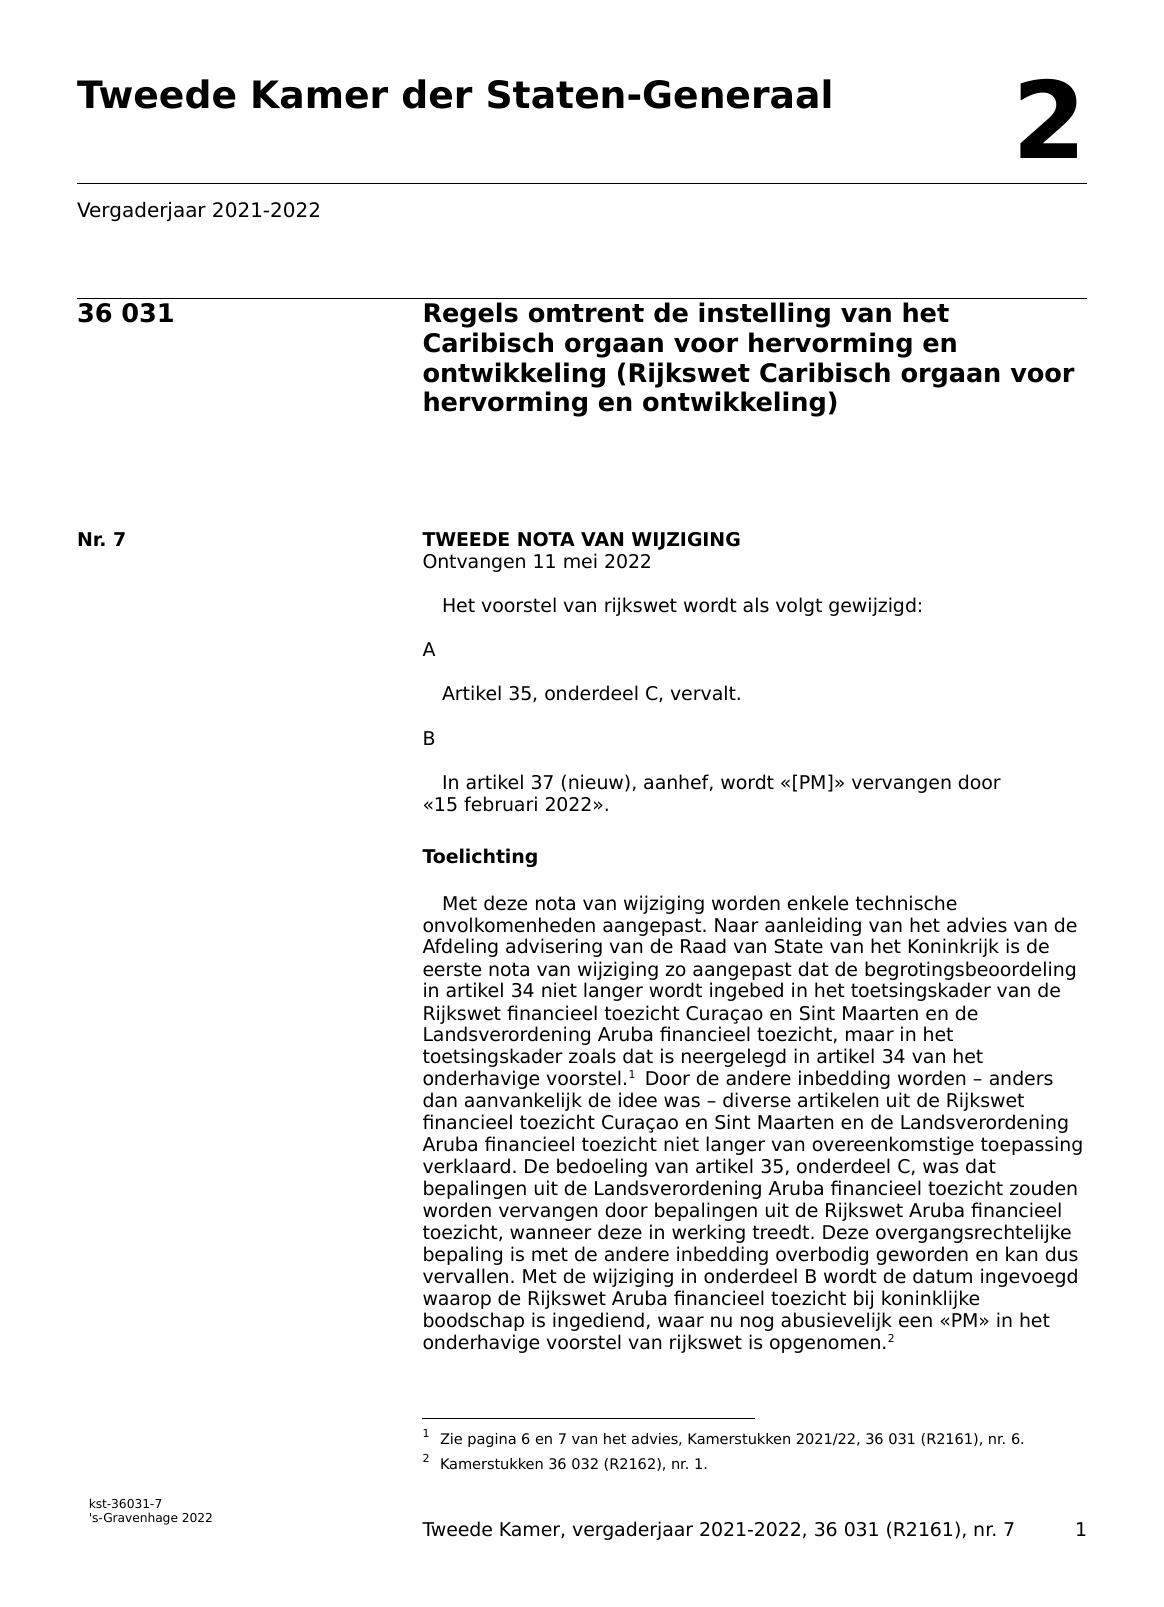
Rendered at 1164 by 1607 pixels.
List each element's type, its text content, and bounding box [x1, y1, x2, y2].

text In artikel 37 (nieuw), aanhef, wordt «[PM]» vervangen door «15 februari 2022». [422, 772, 1087, 816]
text kst-36031-7 [88, 1497, 323, 1511]
text Het voorstel van rijkswet wordt als volgt gewijzigd: [422, 595, 1087, 617]
text Kamerstukken 36 032 (R2162), nr. 1. [422, 1452, 1087, 1474]
table_header Tweede Kamer der Staten-Generaal [77, 59, 886, 183]
subtitle 36 031 Regels omtrent de instelling van het Caribisch orgaan voor hervorming en ontwikkeling (Rijkswet Caribisch orgaan voor hervorming en ontwikkeling) [77, 299, 1087, 418]
subtitle A [422, 639, 1087, 661]
table_header 2 [886, 59, 1087, 183]
subtitle Toelichting [422, 846, 1087, 867]
text Zie pagina 6 en 7 van het advies, Kamerstukken 2021/22, 36 031 (R2161), nr. 6. [422, 1427, 1087, 1449]
text 's-Gravenhage 2022 [88, 1511, 323, 1525]
subtitle Nr. 7 TWEEDE NOTA VAN WIJZIGING [77, 529, 1087, 551]
text Artikel 35, onderdeel C, vervalt. [422, 683, 1087, 705]
text Met deze nota van wijziging worden enkele technische onvolkomenheden aangepast. Naar aanleiding van het advies van de Afdeling advisering van de Raad van State van het Koninkrijk is de eerste nota van wijziging zo aangepast dat de begrotingsbeoordeling in artikel 34 niet langer wordt ingebed in het toetsingskader van de Rijkswet financieel toezicht Curaçao en Sint Maarten en de Landsverordening Aruba financieel toezicht, maar in het toetsingskader zoals dat is neergelegd in artikel 34 van het onderhavige voorstel. Door de andere inbedding worden – anders dan aanvankelijk de idee was – diverse artikelen uit de Rijkswet financieel toezicht Curaçao en Sint Maarten en de Landsverordening Aruba financieel toezicht niet langer van overeenkomstige toepassing verklaard. De bedoeling van artikel 35, onderdeel C, was dat bepalingen uit de Landsverordening Aruba financieel toezicht zouden worden vervangen door bepalingen uit de Rijkswet Aruba financieel toezicht, wanneer deze in werking treedt. Deze overgangsrechtelijke bepaling is met de andere inbedding overbodig geworden en kan dus vervallen. Met de wijziging in onderdeel B wordt de datum ingevoegd waarop de Rijkswet Aruba financieel toezicht bij koninklijke boodschap is ingediend, waar nu nog abusievelijk een «PM» in het onderhavige voorstel van rijkswet is opgenomen. [422, 892, 1087, 1354]
table_cell Vergaderjaar 2021-2022 [77, 184, 1087, 298]
subtitle B [422, 727, 1087, 749]
text Ontvangen 11 mei 2022 [422, 551, 1087, 573]
